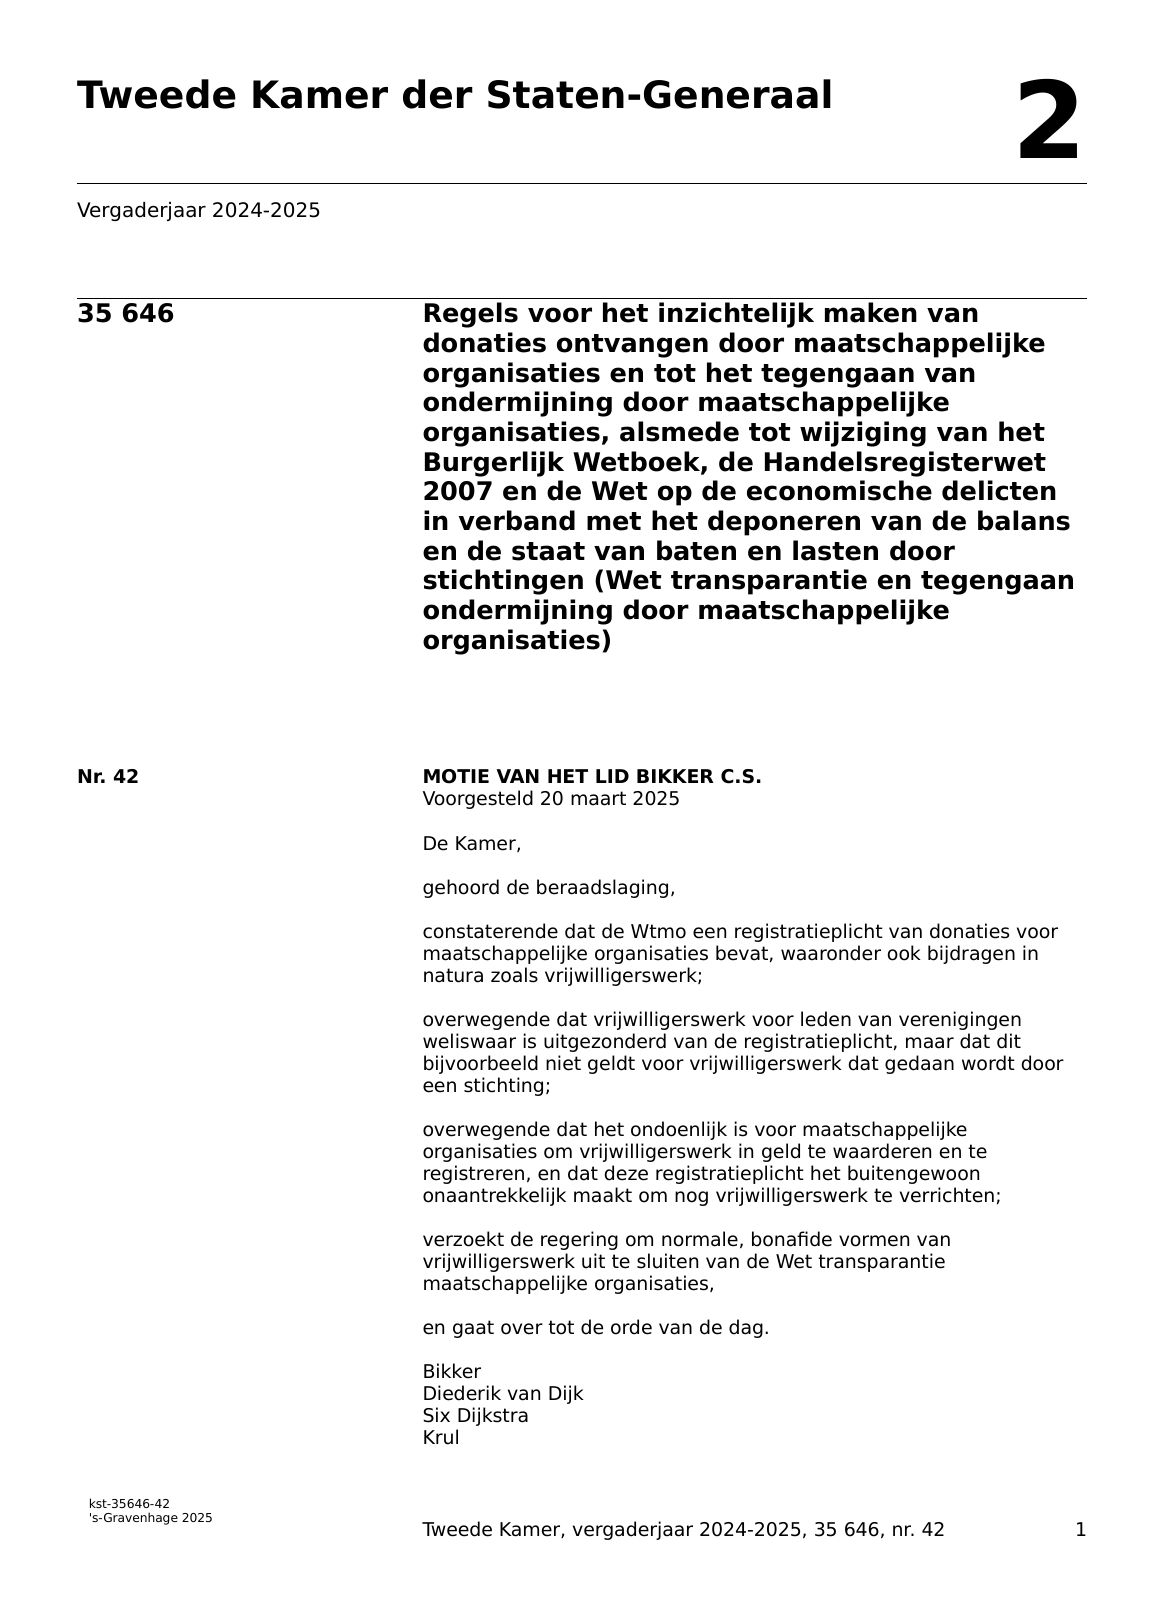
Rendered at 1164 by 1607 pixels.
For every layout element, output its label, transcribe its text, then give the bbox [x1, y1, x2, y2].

text Diederik van Dijk [422, 1383, 1087, 1405]
subtitle 35 646 Regels voor het inzichtelijk maken van donaties ontvangen door maatschappelijke organisaties en tot het tegengaan van ondermijning door maatschappelijke organisaties, alsmede tot wijziging van het Burgerlijk Wetboek, de Handelsregisterwet 2007 en de Wet op de economische delicten in verband met het deponeren van de balans en de staat van baten en lasten door stichtingen (Wet transparantie en tegengaan ondermijning door maatschappelijke organisaties) [77, 299, 1087, 655]
text De Kamer, [422, 832, 1087, 854]
text Six Dijkstra [422, 1405, 1087, 1427]
text kst-35646-42 [88, 1497, 323, 1511]
table_cell Vergaderjaar 2024-2025 [77, 184, 1087, 298]
text Voorgesteld 20 maart 2025 [422, 788, 1087, 810]
text verzoekt de regering om normale, bonafide vormen van vrijwilligerswerk uit te sluiten van de Wet transparantie maatschappelijke organisaties, [422, 1229, 1087, 1295]
text Bikker [422, 1361, 1087, 1383]
text gehoord de beraadslaging, [422, 877, 1087, 898]
table_header Tweede Kamer der Staten-Generaal [77, 59, 886, 183]
text Krul [422, 1427, 1087, 1449]
text overwegende dat het ondoenlijk is voor maatschappelijke organisaties om vrijwilligerswerk in geld te waarderen en te registreren, en dat deze registratieplicht het buitengewoon onaantrekkelijk maakt om nog vrijwilligerswerk te verrichten; [422, 1119, 1087, 1207]
text overwegende dat vrijwilligerswerk voor leden van verenigingen weliswaar is uitgezonderd van de registratieplicht, maar dat dit bijvoorbeeld niet geldt voor vrijwilligerswerk dat gedaan wordt door een stichting; [422, 1009, 1087, 1097]
table_header 2 [886, 59, 1087, 183]
text en gaat over tot de orde van de dag. [422, 1317, 1087, 1339]
text 's-Gravenhage 2025 [88, 1511, 323, 1525]
text constaterende dat de Wtmo een registratieplicht van donaties voor maatschappelijke organisaties bevat, waaronder ook bijdragen in natura zoals vrijwilligerswerk; [422, 921, 1087, 987]
subtitle Nr. 42 MOTIE VAN HET LID BIKKER C.S. [77, 766, 1087, 788]
